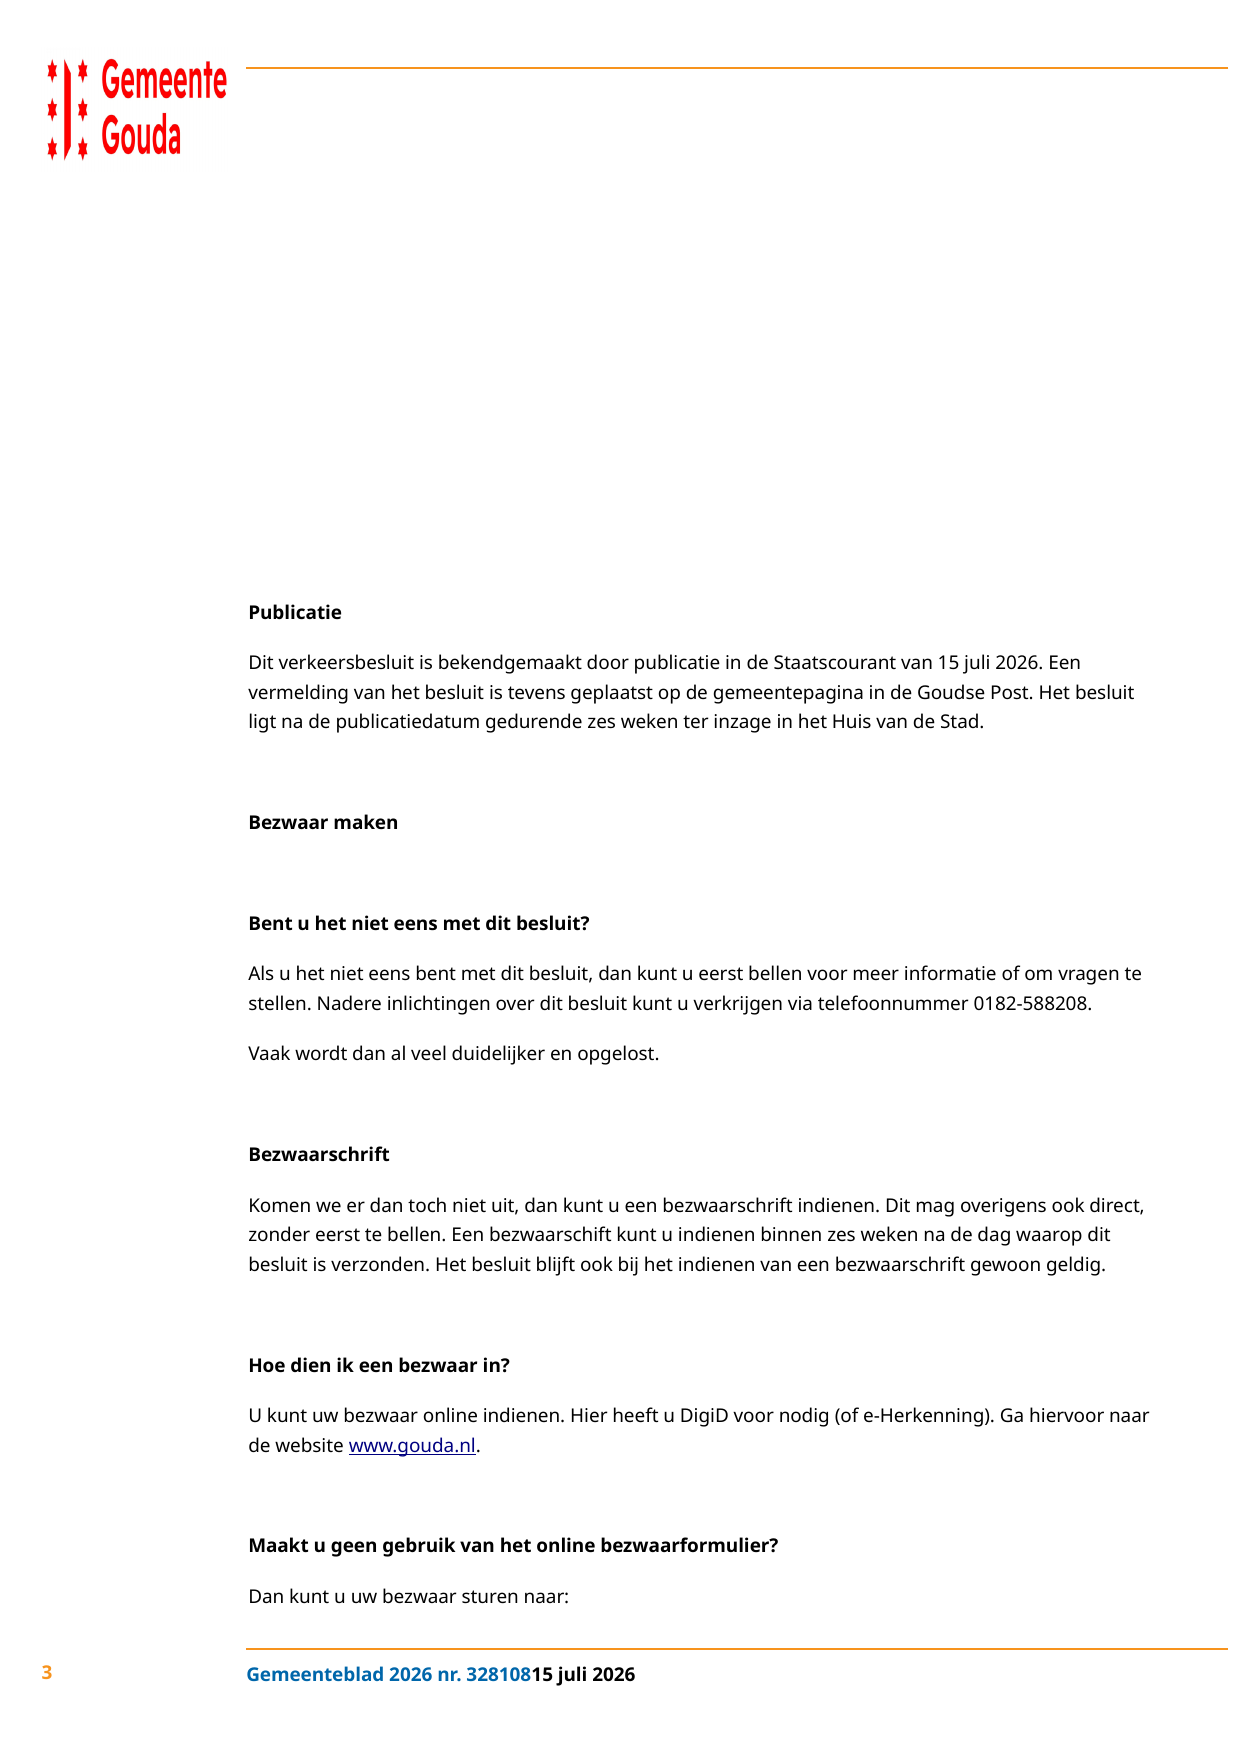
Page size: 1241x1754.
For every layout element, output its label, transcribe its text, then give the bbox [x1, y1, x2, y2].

text Dit verkeersbesluit is bekendgemaakt door publicatie in de Staatscourant van 15 juli 2026. Een vermelding van het besluit is tevens geplaatst op de gemeentepagina in de Goudse Post. Het besluit ligt na de publicatiedatum gedurende zes weken ter inzage in het Huis van de Stad. [248, 649, 1152, 734]
text Bent u het niet eens met dit besluit? [248, 910, 1152, 936]
text Maakt u geen gebruik van het online bezwaarformulier? [248, 1533, 1152, 1558]
text Hoe dien ik een bezwaar in? [248, 1352, 1152, 1378]
text U kunt uw bezwaar online indienen. Hier heeft u DigiD voor nodig (of e-Herkenning). Ga hiervoor naar de website www.gouda.nl. [248, 1402, 1152, 1458]
text Vaak wordt dan al veel duidelijker en opgelost. [248, 1041, 1152, 1066]
text Bezwaarschrift [248, 1141, 1152, 1167]
text Dan kunt u uw bezwaar sturen naar: [248, 1583, 1152, 1609]
text Bezwaar maken [248, 809, 1152, 835]
text Publicatie [248, 599, 1152, 625]
picture [41, 47, 231, 172]
text Komen we er dan toch niet uit, dan kunt u een bezwaarschrift indienen. Dit mag overigens ook direct, zonder eerst te bellen. Een bezwaarschift kunt u indienen binnen zes weken na de dag waarop dit besluit is verzonden. Het besluit blijft ook bij het indienen van een bezwaarschrift gewoon geldig. [248, 1192, 1152, 1277]
text Als u het niet eens bent met dit besluit, dan kunt u eerst bellen voor meer informatie of om vragen te stellen. Nadere inlichtingen over dit besluit kunt u verkrijgen via telefoonnummer 0182-588208. [248, 961, 1152, 1016]
